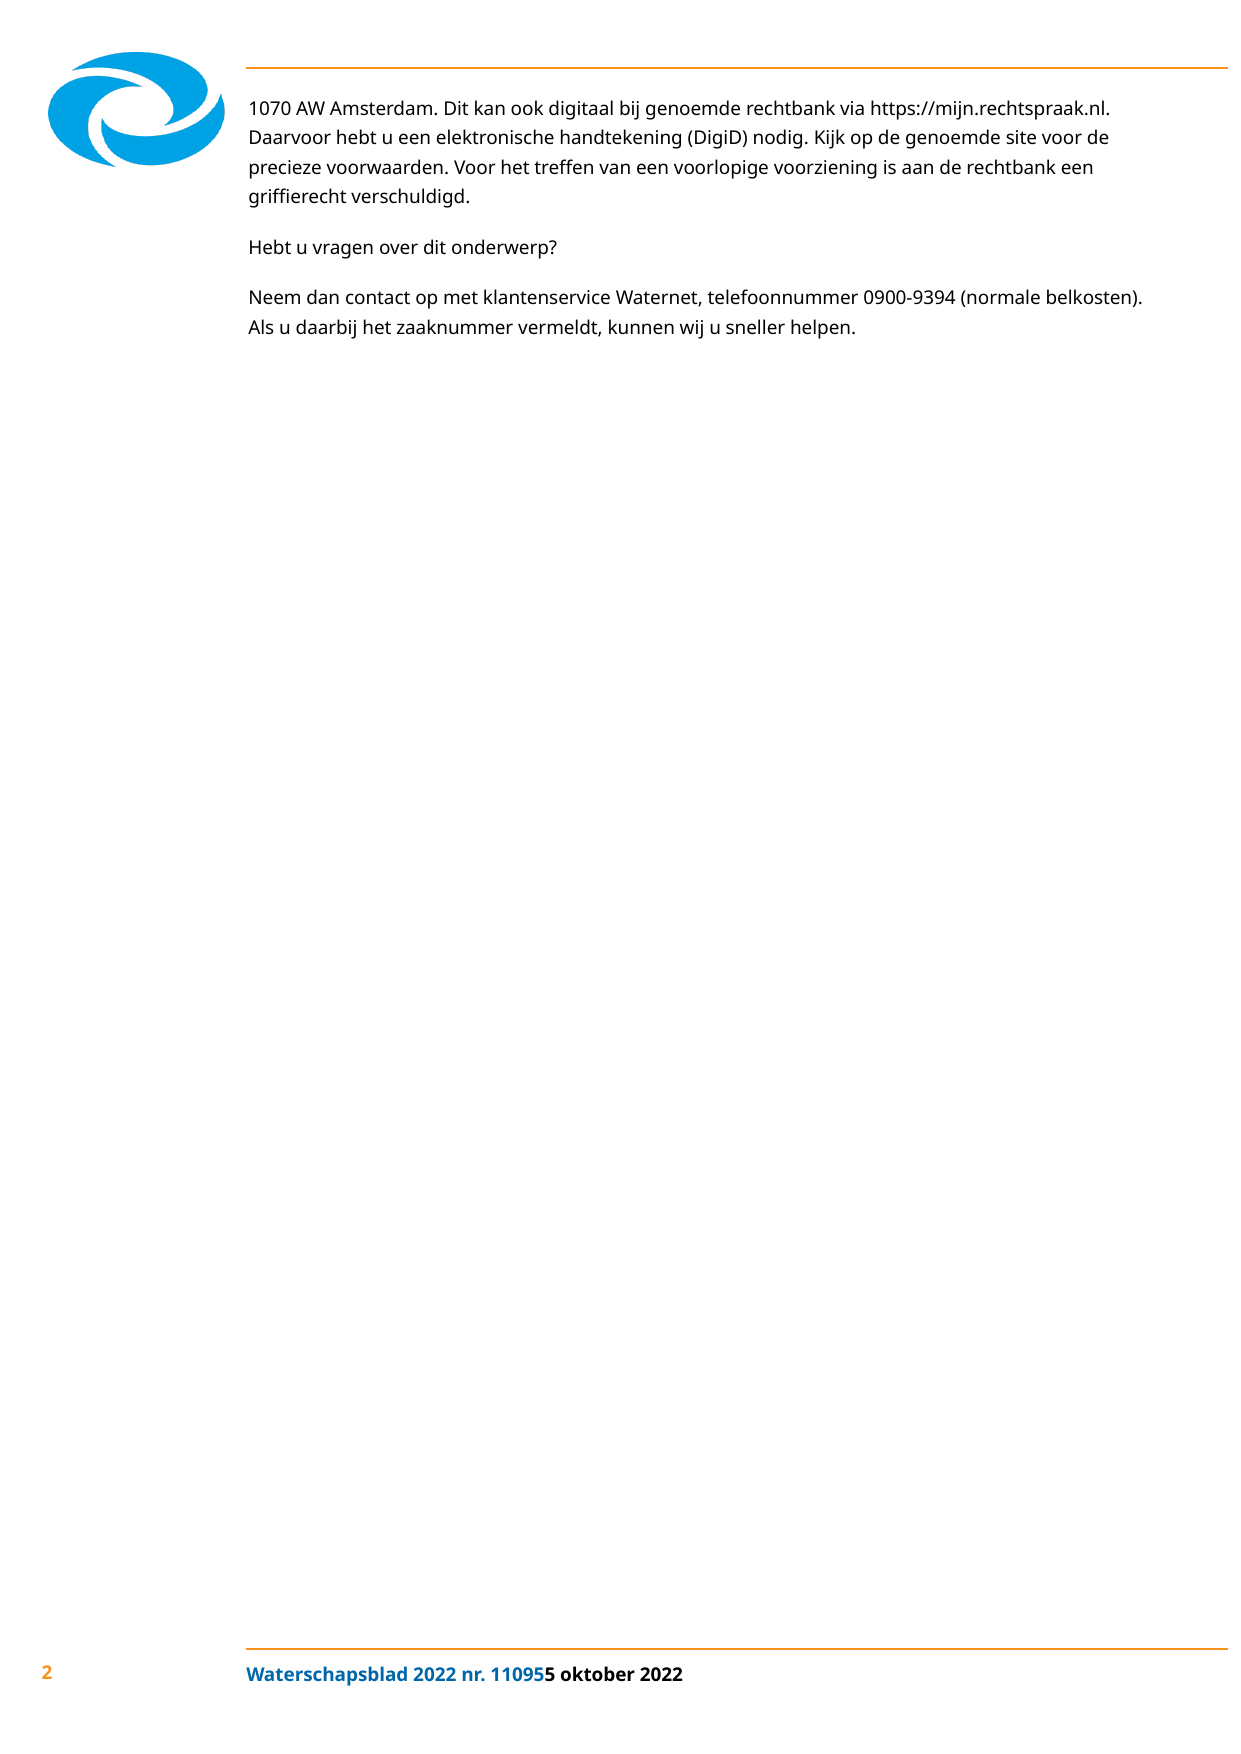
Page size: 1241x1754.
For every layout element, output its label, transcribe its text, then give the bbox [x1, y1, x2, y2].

text Hebt u vragen over dit onderwerp? [248, 234, 1152, 260]
picture [41, 47, 231, 172]
text 1070 AW Amsterdam. Dit kan ook digitaal bij genoemde rechtbank via https://mijn.rechtspraak.nl. Daarvoor hebt u een elektronische handtekening (DigiD) nodig. Kijk op de genoemde site voor de precieze voorwaarden. Voor het treffen van een voorlopige voorziening is aan de rechtbank een griffierecht verschuldigd. [248, 95, 1152, 209]
text Neem dan contact op met klantenservice Waternet, telefoonnummer 0900-9394 (normale belkosten). Als u daarbij het zaaknummer vermeldt, kunnen wij u sneller helpen. [248, 284, 1152, 340]
